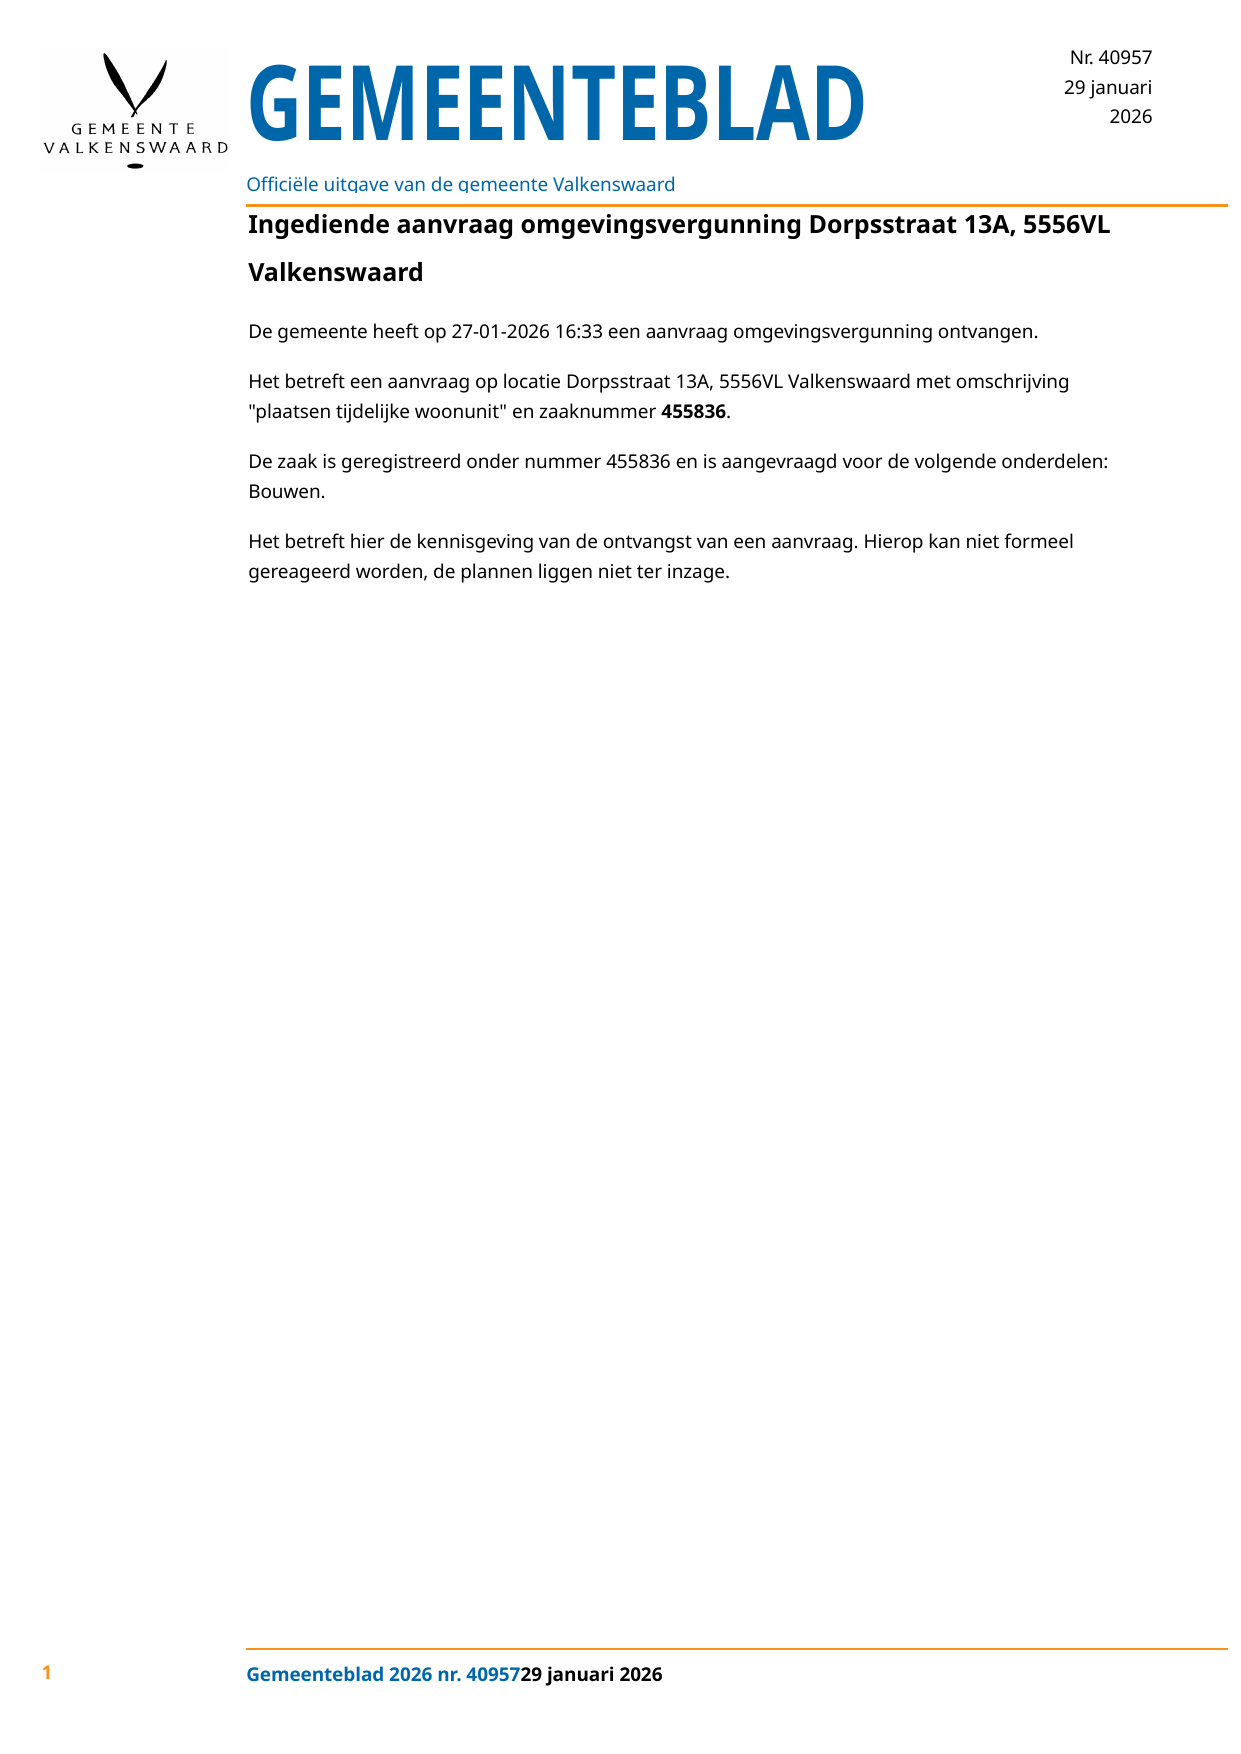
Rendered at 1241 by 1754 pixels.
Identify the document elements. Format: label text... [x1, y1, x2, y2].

text Het betreft een aanvraag op locatie Dorpsstraat 13A, 5556VL Valkenswaard met omschrijving "plaatsen tijdelijke woonunit" en zaaknummer 455836. [248, 368, 1152, 424]
text Het betreft hier de kennisgeving van de ontvangst van een aanvraag. Hierop kan niet formeel gereageerd worden, de plannen liggen niet ter inzage. [248, 528, 1152, 584]
text Ingediende aanvraag omgevingsvergunning Dorpsstraat 13A, 5556VL Valkenswaard [248, 207, 1152, 288]
text De zaak is geregistreerd onder nummer 455836 en is aangevraagd voor de volgende onderdelen: Bouwen. [248, 448, 1152, 504]
picture [41, 47, 231, 172]
text De gemeente heeft op 27-01-2026 16:33 een aanvraag omgevingsvergunning ontvangen. [248, 318, 1152, 344]
